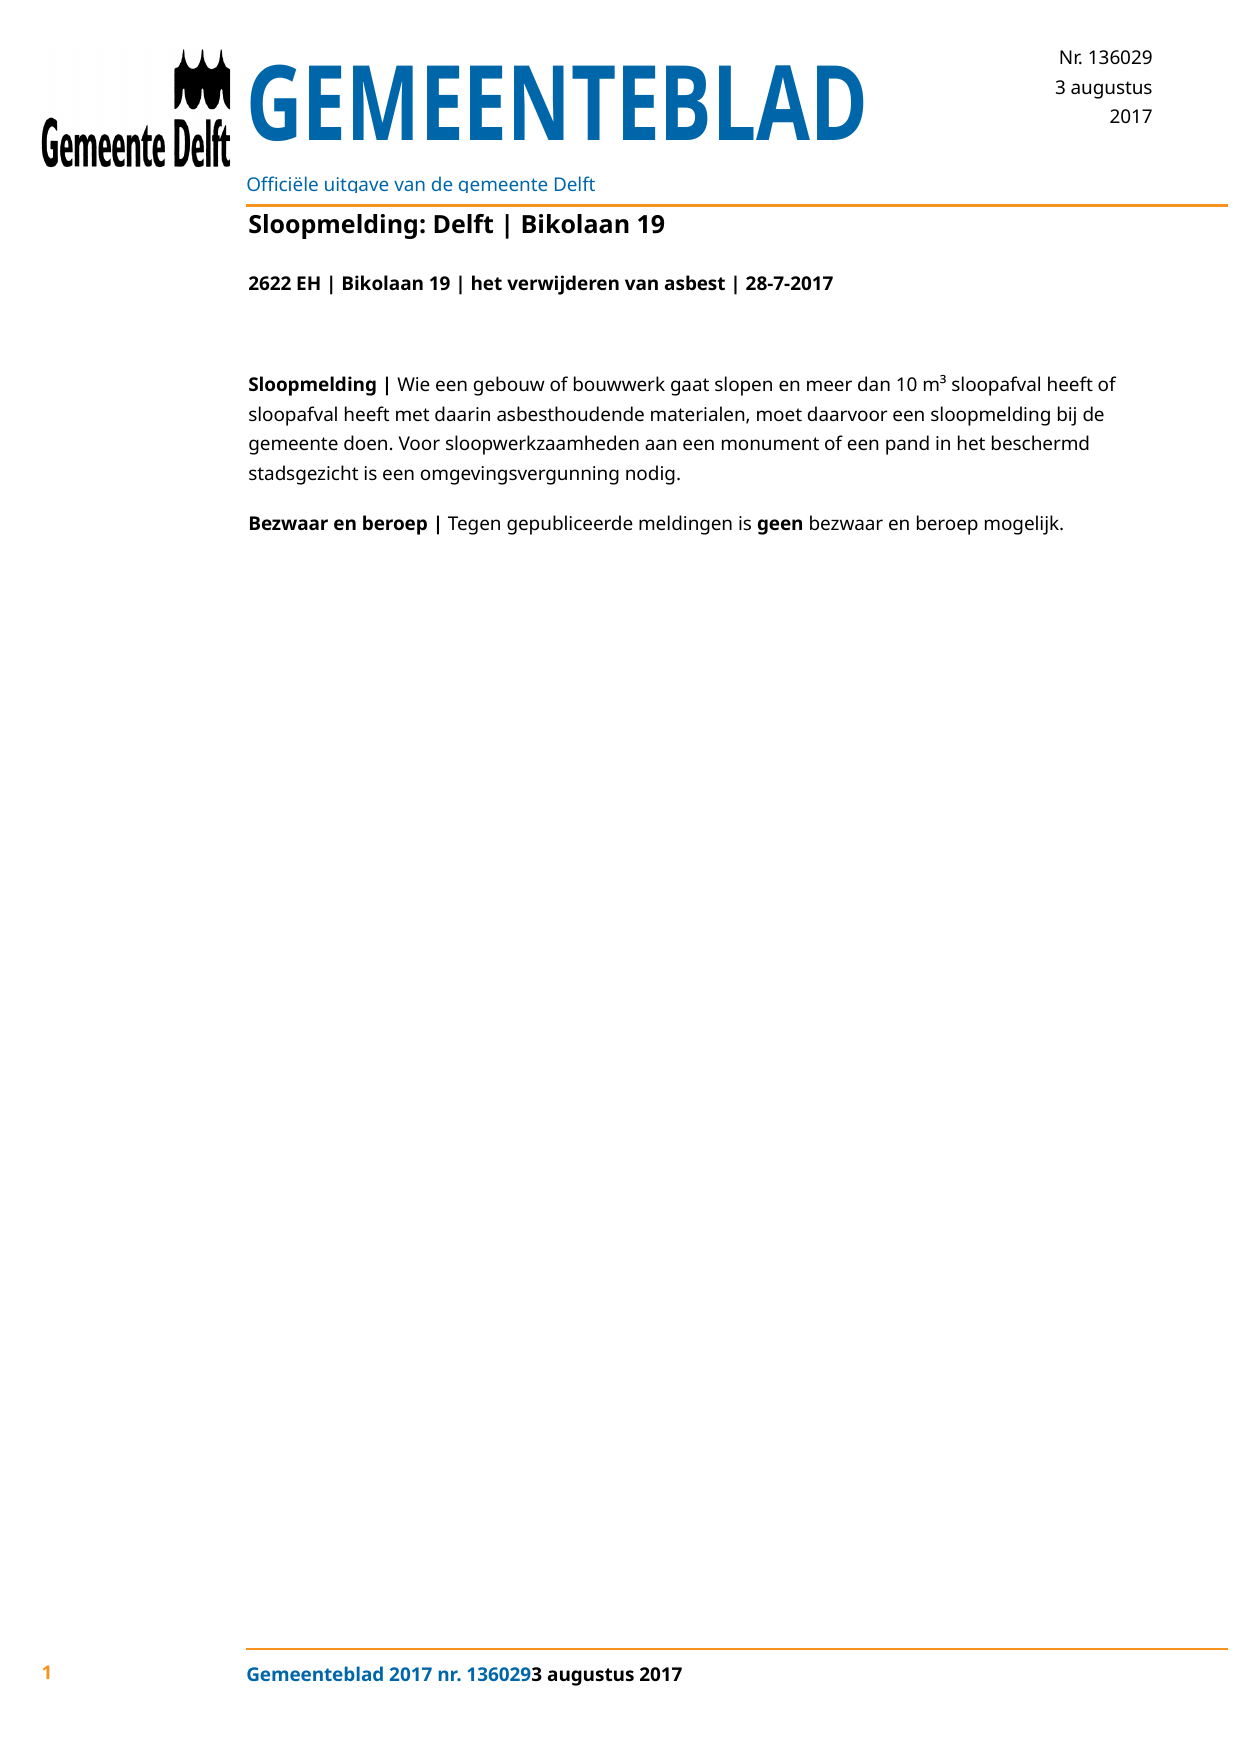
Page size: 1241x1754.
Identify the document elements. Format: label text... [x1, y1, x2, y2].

picture [41, 47, 231, 172]
text Bezwaar en beroep | Tegen gepubliceerde meldingen is geen bezwaar en beroep mogelijk. [248, 510, 1152, 536]
text 2622 EH | Bikolaan 19 | het verwijderen van asbest | 28-7-2017 [248, 270, 1152, 296]
text Sloopmelding | Wie een gebouw of bouwwerk gaat slopen en meer dan 10 m³ sloopafval heeft of sloopafval heeft met daarin asbesthoudende materialen, moet daarvoor een sloopmelding bij de gemeente doen. Voor sloopwerkzaamheden aan een monument of een pand in het beschermd stadsgezicht is een omgevingsvergunning nodig. [248, 371, 1152, 486]
text Sloopmelding: Delft | Bikolaan 19 [248, 207, 1152, 241]
